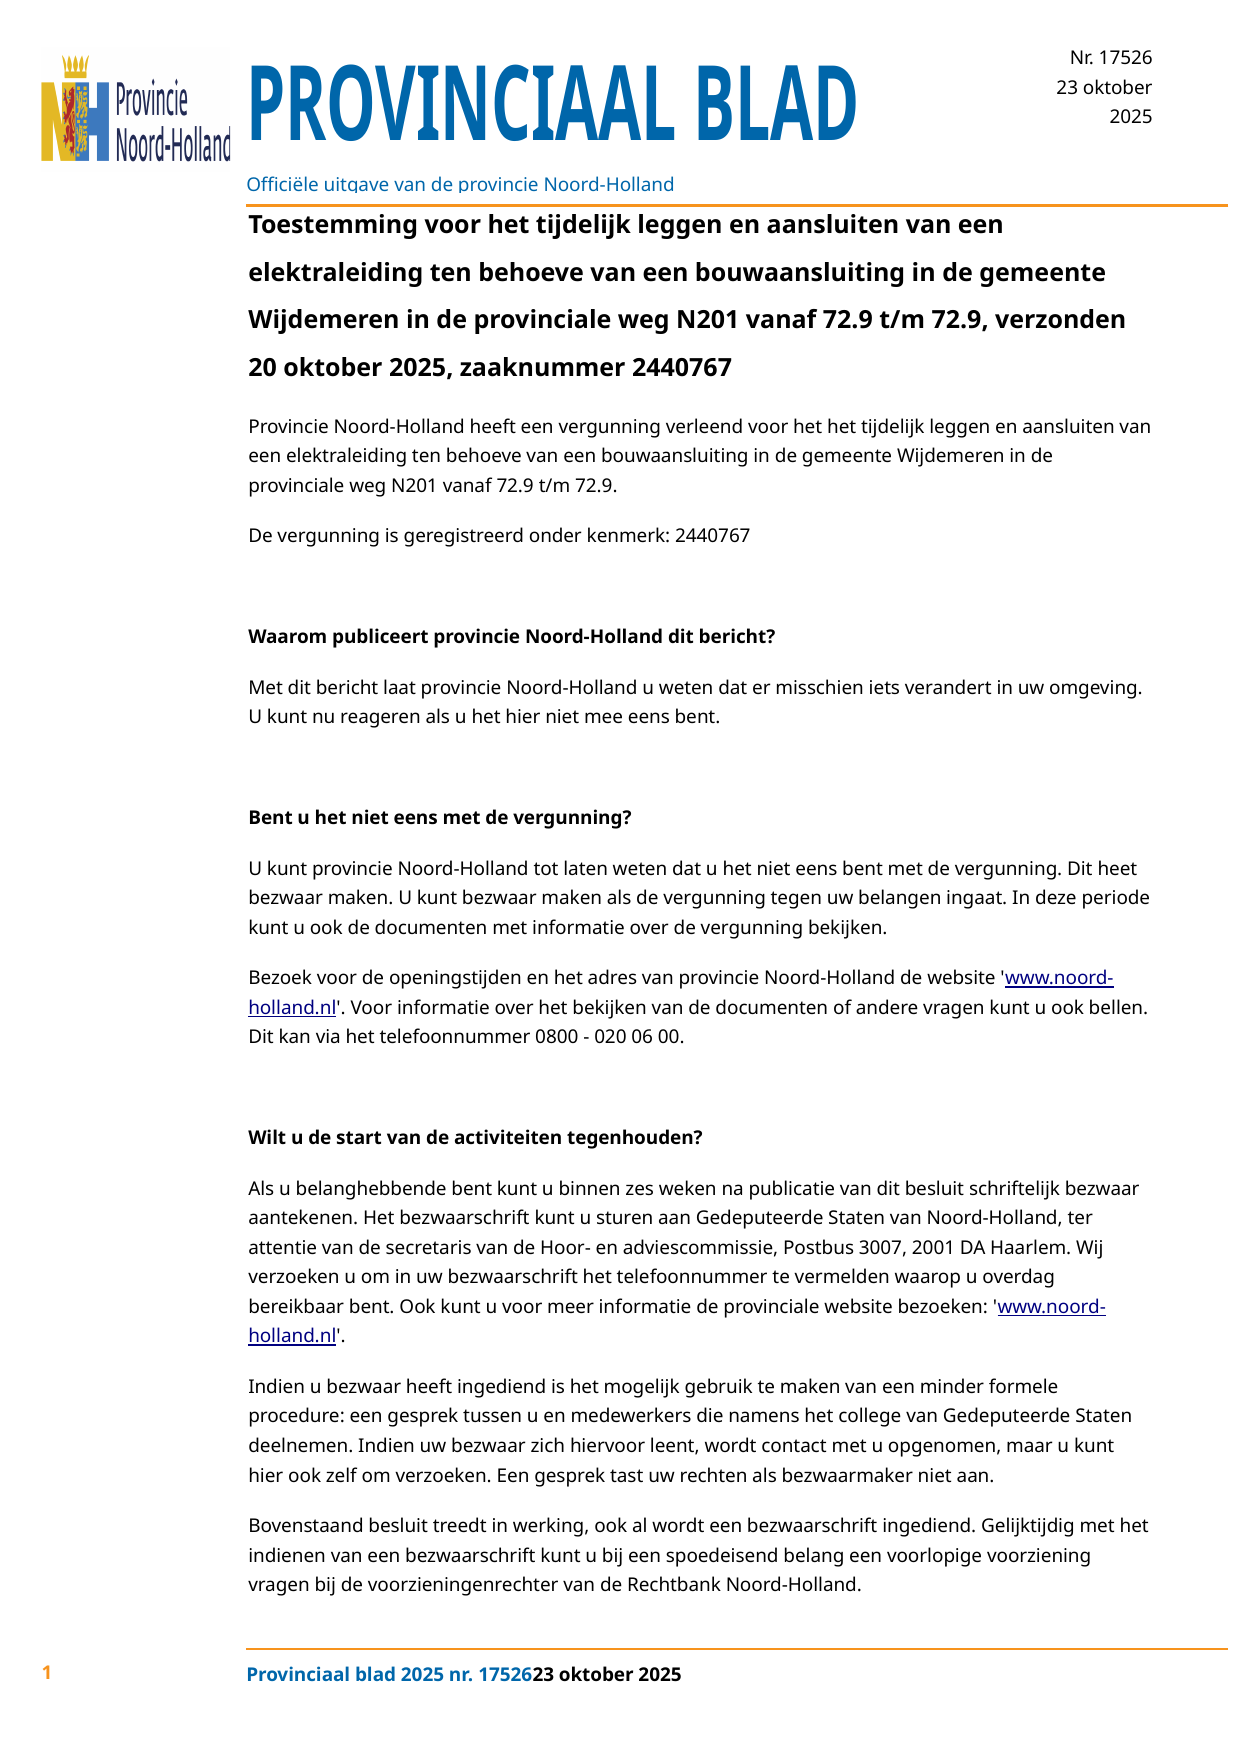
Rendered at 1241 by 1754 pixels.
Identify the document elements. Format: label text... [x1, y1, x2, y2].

text Bovenstaand besluit treedt in werking, ook al wordt een bezwaarschrift ingediend. Gelijktijdig met het indienen van een bezwaarschrift kunt u bij een spoedeisend belang een voorlopige voorziening vragen bij de voorzieningenrechter van de Rechtbank Noord-Holland. [248, 1512, 1152, 1597]
text Bent u het niet eens met de vergunning? [248, 804, 1152, 830]
text Met dit bericht laat provincie Noord-Holland u weten dat er misschien iets verandert in uw omgeving. U kunt nu reageren als u het hier niet mee eens bent. [248, 674, 1152, 729]
text Als u belanghebbende bent kunt u binnen zes weken na publicatie van dit besluit schriftelijk bezwaar aantekenen. Het bezwaarschrift kunt u sturen aan Gedeputeerde Staten van Noord-Holland, ter attentie van de secretaris van de Hoor- en adviescommissie, Postbus 3007, 2001 DA Haarlem. Wij verzoeken u om in uw bezwaarschrift het telefoonnummer te vermelden waarop u overdag bereikbaar bent. Ook kunt u voor meer informatie de provinciale website bezoeken: 'www.noord-holland.nl'. [248, 1175, 1152, 1348]
text Toestemming voor het tijdelijk leggen en aansluiten van een elektraleiding ten behoeve van een bouwaansluiting in de gemeente Wijdemeren in de provinciale weg N201 vanaf 72.9 t/m 72.9, verzonden 20 oktober 2025, zaaknummer 2440767 [248, 207, 1152, 384]
picture [41, 47, 231, 172]
text Wilt u de start van de activiteiten tegenhouden? [248, 1124, 1152, 1150]
text Bezoek voor de openingstijden en het adres van provincie Noord-Holland de website 'www.noord-holland.nl'. Voor informatie over het bekijken van de documenten of andere vragen kunt u ook bellen. Dit kan via het telefoonnummer 0800 - 020 06 00. [248, 964, 1152, 1049]
text Provincie Noord-Holland heeft een vergunning verleend voor het het tijdelijk leggen en aansluiten van een elektraleiding ten behoeve van een bouwaansluiting in de gemeente Wijdemeren in de provinciale weg N201 vanaf 72.9 t/m 72.9. [248, 413, 1152, 498]
text U kunt provincie Noord-Holland tot laten weten dat u het niet eens bent met de vergunning. Dit heet bezwaar maken. U kunt bezwaar maken als de vergunning tegen uw belangen ingaat. In deze periode kunt u ook de documenten met informatie over de vergunning bekijken. [248, 855, 1152, 940]
text De vergunning is geregistreerd onder kenmerk: 2440767 [248, 523, 1152, 548]
text Waarom publiceert provincie Noord-Holland dit bericht? [248, 623, 1152, 649]
text Indien u bezwaar heeft ingediend is het mogelijk gebruik te maken van een minder formele procedure: een gesprek tussen u en medewerkers die namens het college van Gedeputeerde Staten deelnemen. Indien uw bezwaar zich hiervoor leent, wordt contact met u opgenomen, maar u kunt hier ook zelf om verzoeken. Een gesprek tast uw rechten als bezwaarmaker niet aan. [248, 1373, 1152, 1488]
